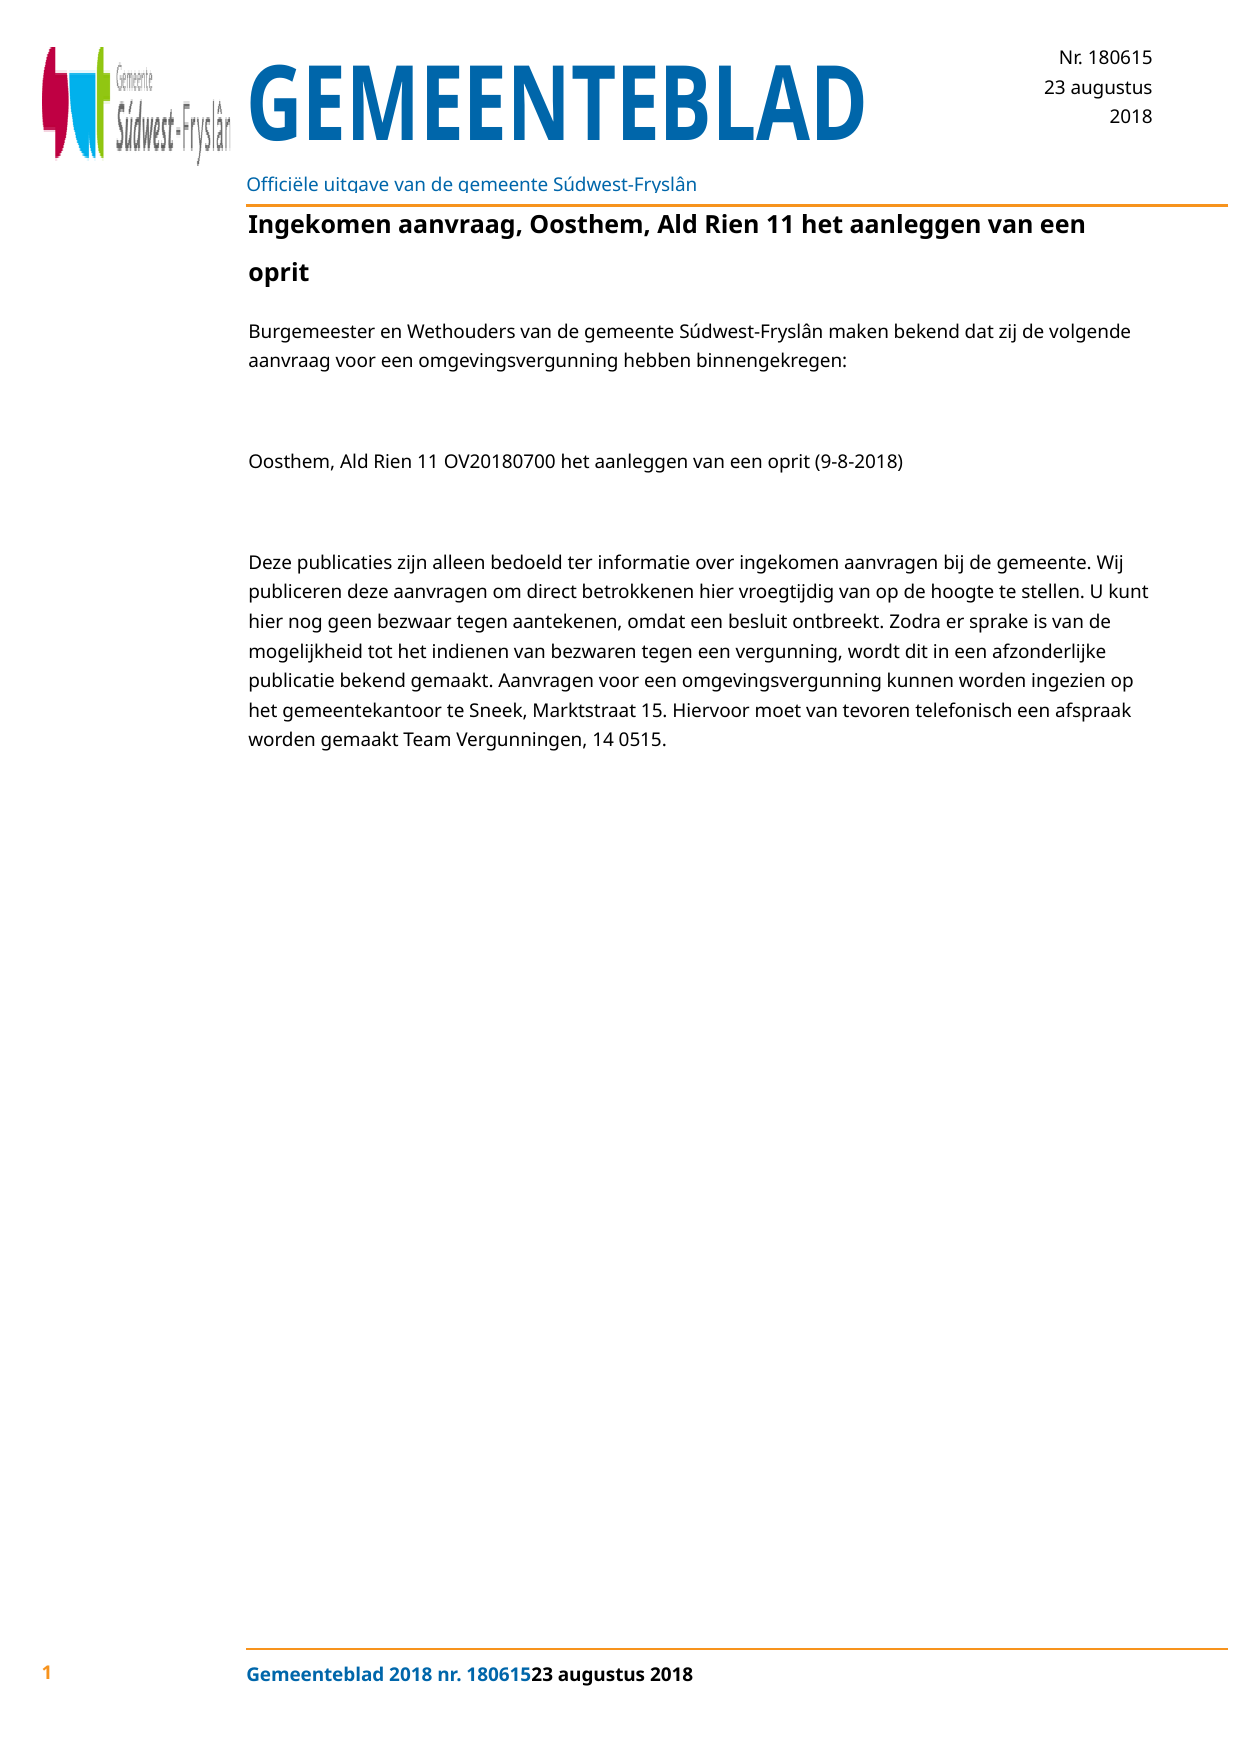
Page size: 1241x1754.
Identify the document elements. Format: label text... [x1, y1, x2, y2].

text Oosthem, Ald Rien 11 OV20180700 het aanleggen van een oprit (9-8-2018) [248, 448, 1152, 474]
text Deze publicaties zijn alleen bedoeld ter informatie over ingekomen aanvragen bij de gemeente. Wij publiceren deze aanvragen om direct betrokkenen hier vroegtijdig van op de hoogte te stellen. U kunt hier nog geen bezwaar tegen aantekenen, omdat een besluit ontbreekt. Zodra er sprake is van de mogelijkheid tot het indienen van bezwaren tegen een vergunning, wordt dit in een afzonderlijke publicatie bekend gemaakt. Aanvragen voor een omgevingsvergunning kunnen worden ingezien op het gemeentekantoor te Sneek, Marktstraat 15. Hiervoor moet van tevoren telefonisch een afspraak worden gemaakt Team Vergunningen, 14 0515. [248, 549, 1152, 752]
picture [41, 47, 231, 172]
text Burgemeester en Wethouders van de gemeente Súdwest-Fryslân maken bekend dat zij de volgende aanvraag voor een omgevingsvergunning hebben binnengekregen: [248, 318, 1152, 373]
text Ingekomen aanvraag, Oosthem, Ald Rien 11 het aanleggen van een oprit [248, 207, 1152, 288]
